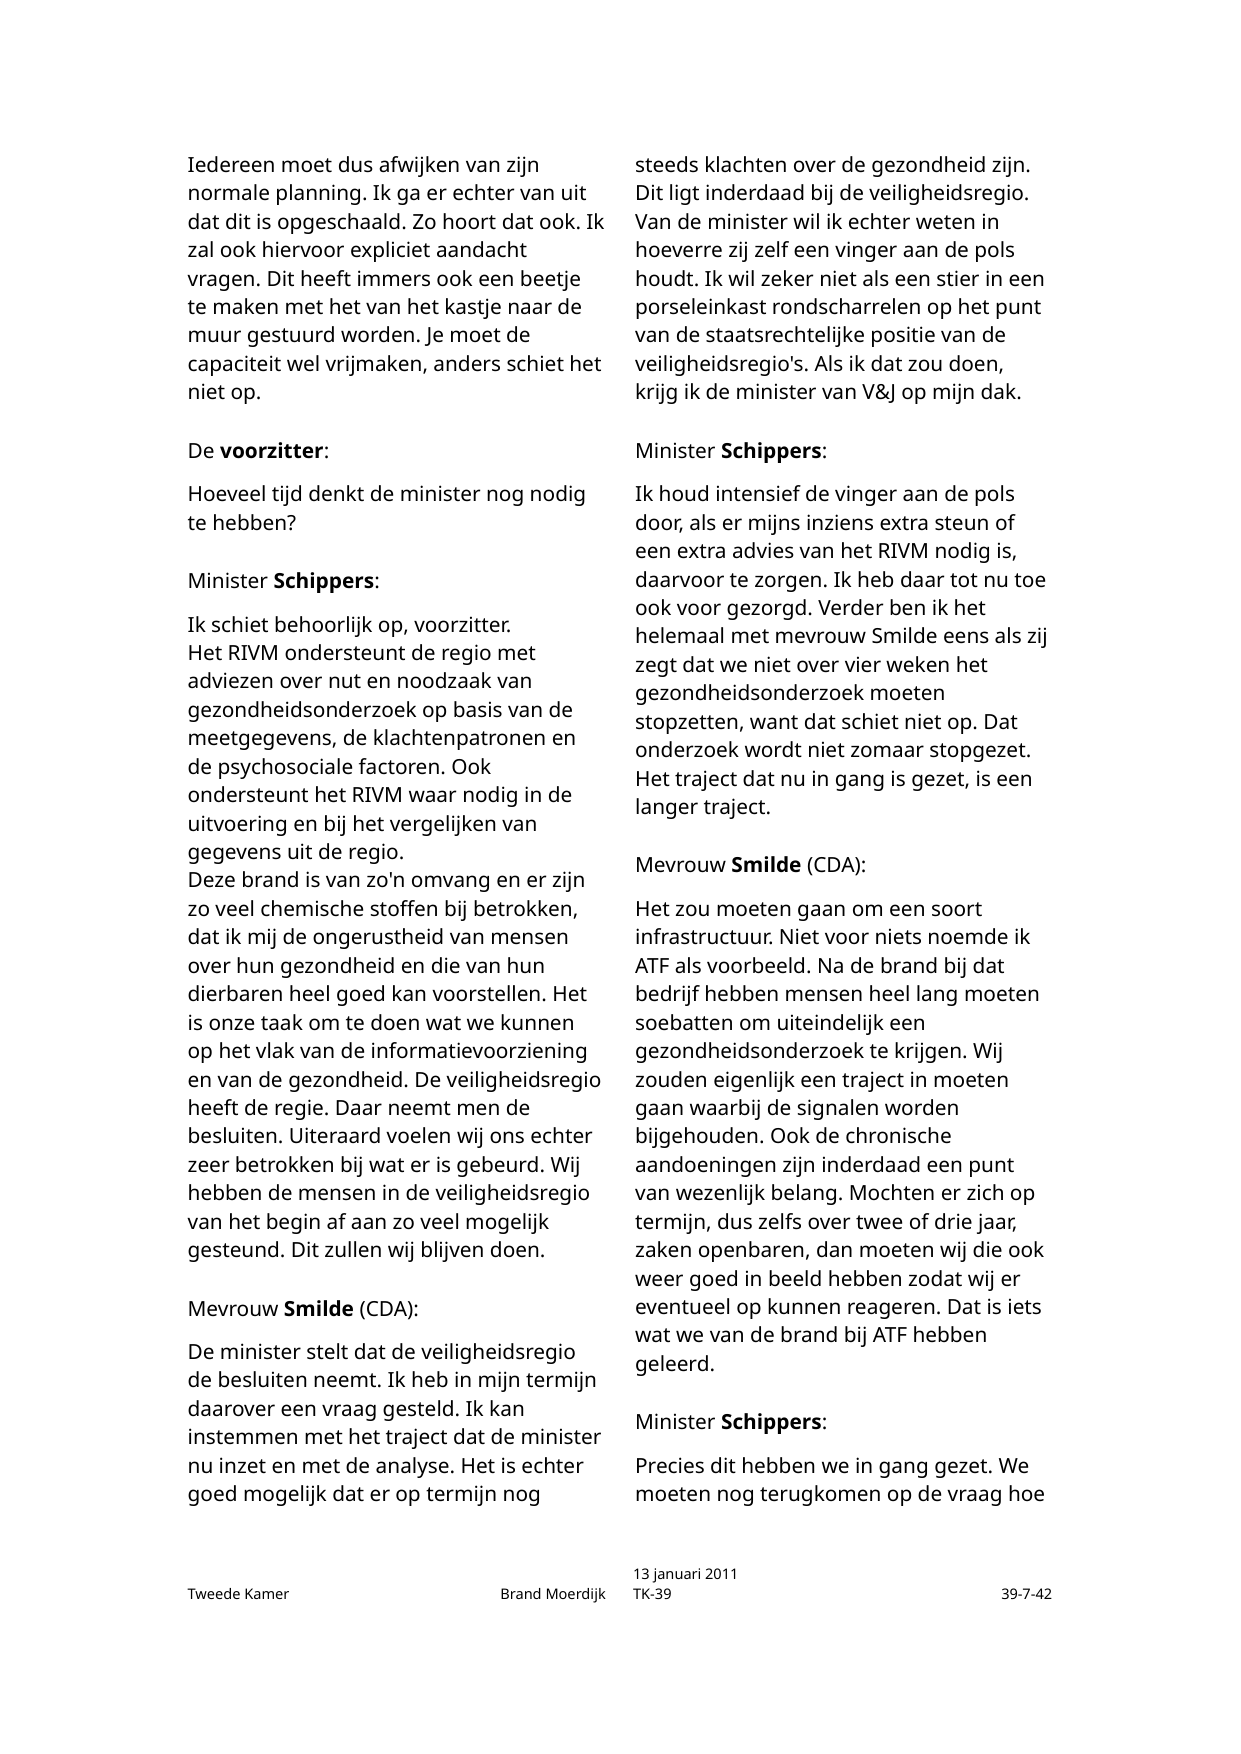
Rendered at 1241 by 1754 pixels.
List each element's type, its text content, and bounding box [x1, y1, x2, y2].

text Ik houd intensief de vinger aan de pols door, als er mijns inziens extra steun of een extra advies van het RIVM nodig is, daarvoor te zorgen. Ik heb daar tot nu toe ook voor gezorgd. Verder ben ik het helemaal met mevrouw Smilde eens als zij zegt dat we niet over vier weken het gezondheidsonderzoek moeten stopzetten, want dat schiet niet op. Dat onderzoek wordt niet zomaar stopgezet. Het traject dat nu in gang is gezet, is een langer traject. [635, 479, 1053, 821]
text Deze brand is van zo'n omvang en er zijn zo veel chemische stoffen bij betrokken, dat ik mij de ongerustheid van mensen over hun gezondheid en die van hun dierbaren heel goed kan voorstellen. Het is onze taak om te doen wat we kunnen op het vlak van de informatievoorziening en van de gezondheid. De veiligheidsregio heeft de regie. Daar neemt men de besluiten. Uiteraard voelen wij ons echter zeer betrokken bij wat er is gebeurd. Wij hebben de mensen in de veiligheidsregio van het begin af aan zo veel mogelijk gesteund. Dit zullen wij blijven doen. [187, 866, 605, 1264]
text Het RIVM ondersteunt de regio met adviezen over nut en noodzaak van gezondheidsonderzoek op basis van de meetgegevens, de klachtenpatronen en de psychosociale factoren. Ook ondersteunt het RIVM waar nodig in de uitvoering en bij het vergelijken van gegevens uit de regio. [187, 638, 605, 866]
text Mevrouw Smilde (CDA): [187, 1294, 605, 1322]
text Hoeveel tijd denkt de minister nog nodig te hebben? [187, 479, 605, 536]
text Iedereen moet dus afwijken van zijn normale planning. Ik ga er echter van uit dat dit is opgeschaald. Zo hoort dat ook. Ik zal ook hiervoor expliciet aandacht vragen. Dit heeft immers ook een beetje te maken met het van het kastje naar de muur gestuurd worden. Je moet de capaciteit wel vrijmaken, anders schiet het niet op. [187, 150, 605, 406]
text Precies dit hebben we in gang gezet. We moeten nog terugkomen op de vraag hoe [635, 1451, 1053, 1508]
text Minister Schippers: [635, 436, 1053, 464]
text Minister Schippers: [187, 566, 605, 595]
text Mevrouw Smilde (CDA): [635, 851, 1053, 879]
text De voorzitter: [187, 436, 605, 464]
text Het zou moeten gaan om een soort infrastructuur. Niet voor niets noemde ik ATF als voorbeeld. Na de brand bij dat bedrijf hebben mensen heel lang moeten soebatten om uiteindelijk een gezondheidsonderzoek te krijgen. Wij zouden eigenlijk een traject in moeten gaan waarbij de signalen worden bijgehouden. Ook de chronische aandoeningen zijn inderdaad een punt van wezenlijk belang. Mochten er zich op termijn, dus zelfs over twee of drie jaar, zaken openbaren, dan moeten wij die ook weer goed in beeld hebben zodat wij er eventueel op kunnen reageren. Dat is iets wat we van de brand bij ATF hebben geleerd. [635, 894, 1053, 1377]
text Minister Schippers: [635, 1407, 1053, 1436]
text steeds klachten over de gezondheid zijn. Dit ligt inderdaad bij de veiligheidsregio. Van de minister wil ik echter weten in hoeverre zij zelf een vinger aan de pols houdt. Ik wil zeker niet als een stier in een porseleinkast rondscharrelen op het punt van de staatsrechtelijke positie van de veiligheidsregio's. Als ik dat zou doen, krijg ik de minister van V&J op mijn dak. [635, 150, 1053, 406]
text De minister stelt dat de veiligheidsregio de besluiten neemt. Ik heb in mijn termijn daarover een vraag gesteld. Ik kan instemmen met het traject dat de minister nu inzet en met de analyse. Het is echter goed mogelijk dat er op termijn nog [187, 1337, 605, 1508]
text Ik schiet behoorlijk op, voorzitter. [187, 610, 605, 638]
